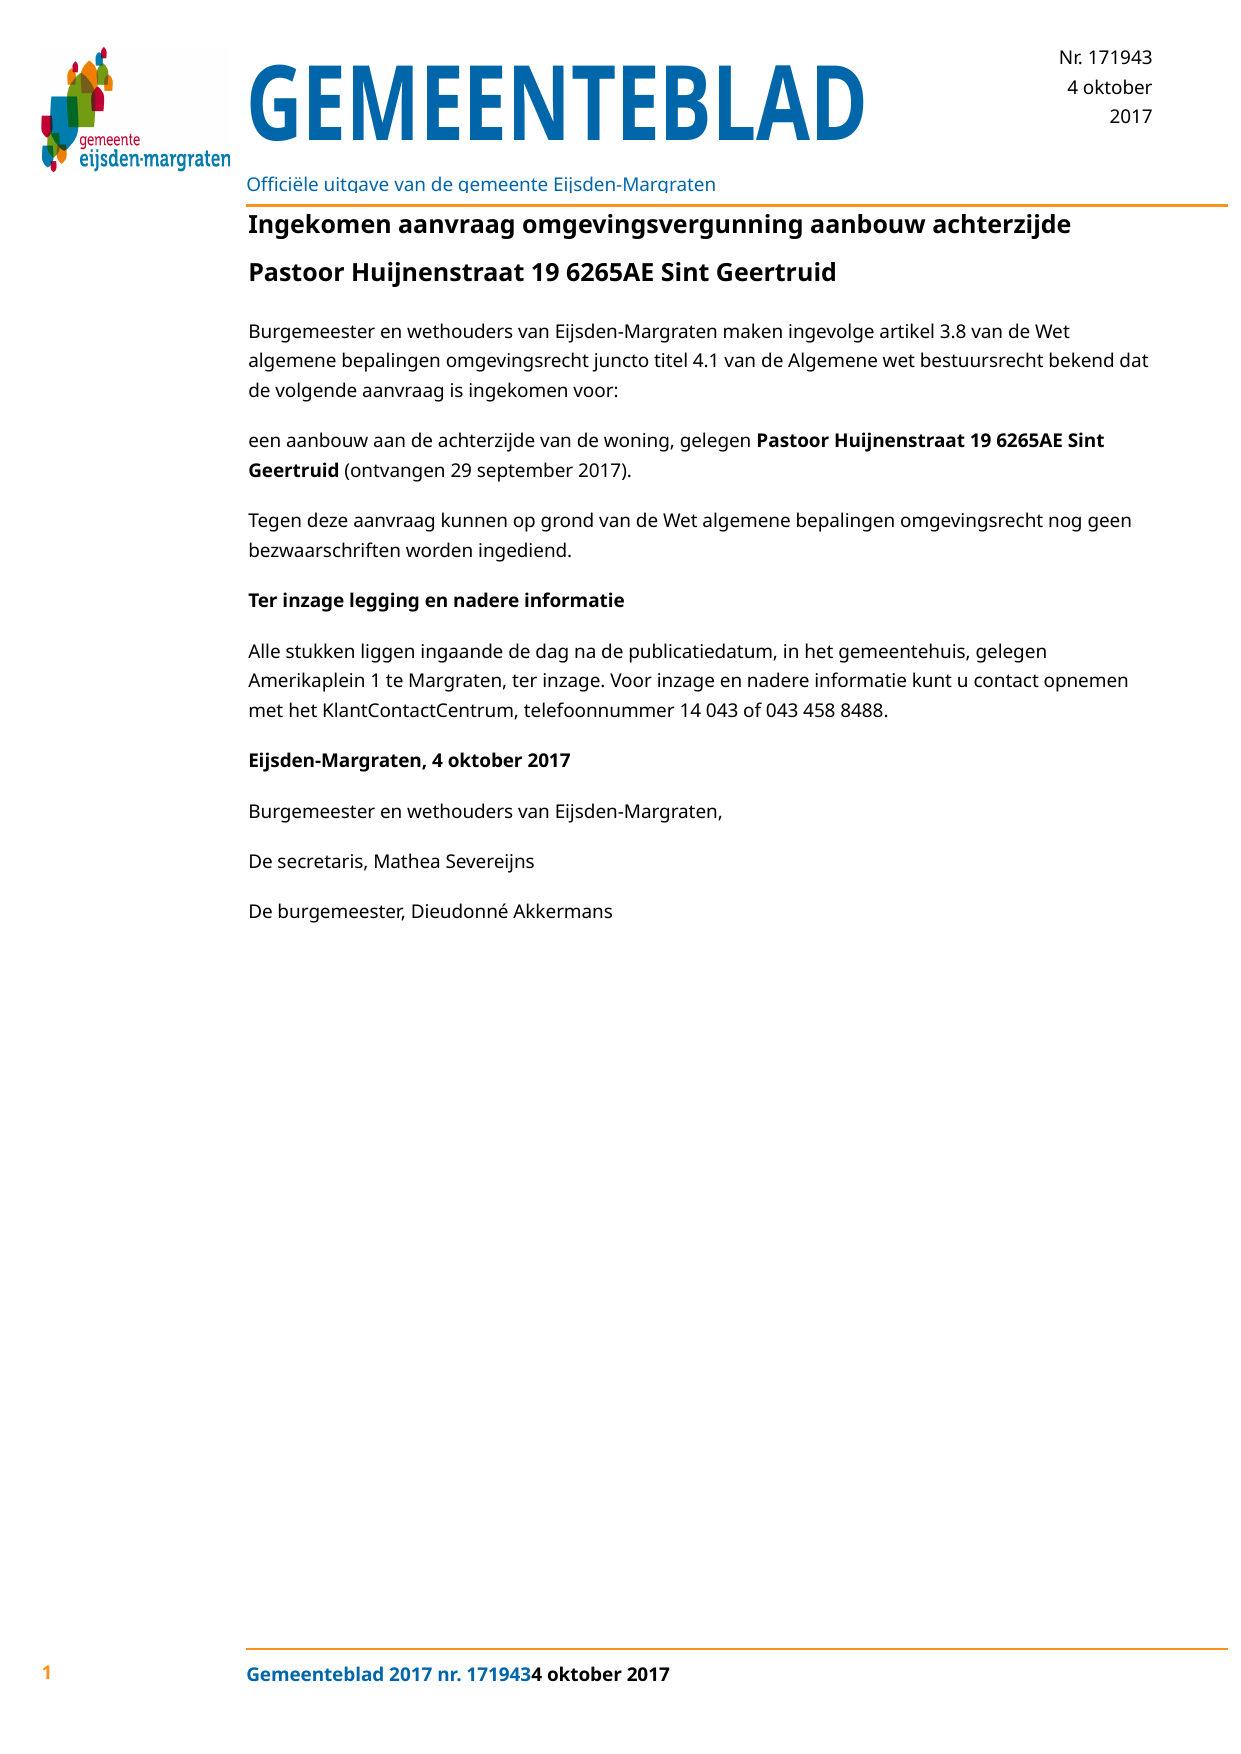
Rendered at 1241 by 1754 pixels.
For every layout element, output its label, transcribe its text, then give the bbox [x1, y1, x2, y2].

text Tegen deze aanvraag kunnen op grond van de Wet algemene bepalingen omgevingsrecht nog geen bezwaarschriften worden ingediend. [248, 507, 1152, 563]
text Eijsden-Margraten, 4 oktober 2017 [248, 747, 1152, 773]
text Burgemeester en wethouders van Eijsden-Margraten, [248, 798, 1152, 824]
text De secretaris, Mathea Severeijns [248, 848, 1152, 874]
text De burgemeester, Dieudonné Akkermans [248, 899, 1152, 924]
text Burgemeester en wethouders van Eijsden-Margraten maken ingevolge artikel 3.8 van de Wet algemene bepalingen omgevingsrecht juncto titel 4.1 van de Algemene wet bestuursrecht bekend dat de volgende aanvraag is ingekomen voor: [248, 318, 1152, 403]
text Ter inzage legging en nadere informatie [248, 587, 1152, 613]
text een aanbouw aan de achterzijde van de woning, gelegen Pastoor Huijnenstraat 19 6265AE Sint Geertruid (ontvangen 29 september 2017). [248, 427, 1152, 483]
text Alle stukken liggen ingaande de dag na de publicatiedatum, in het gemeentehuis, gelegen Amerikaplein 1 te Margraten, ter inzage. Voor inzage en nadere informatie kunt u contact opnemen met het KlantContactCentrum, telefoonnummer 14 043 of 043 458 8488. [248, 638, 1152, 723]
picture [41, 47, 231, 172]
text Ingekomen aanvraag omgevingsvergunning aanbouw achterzijde Pastoor Huijnenstraat 19 6265AE Sint Geertruid [248, 207, 1152, 288]
